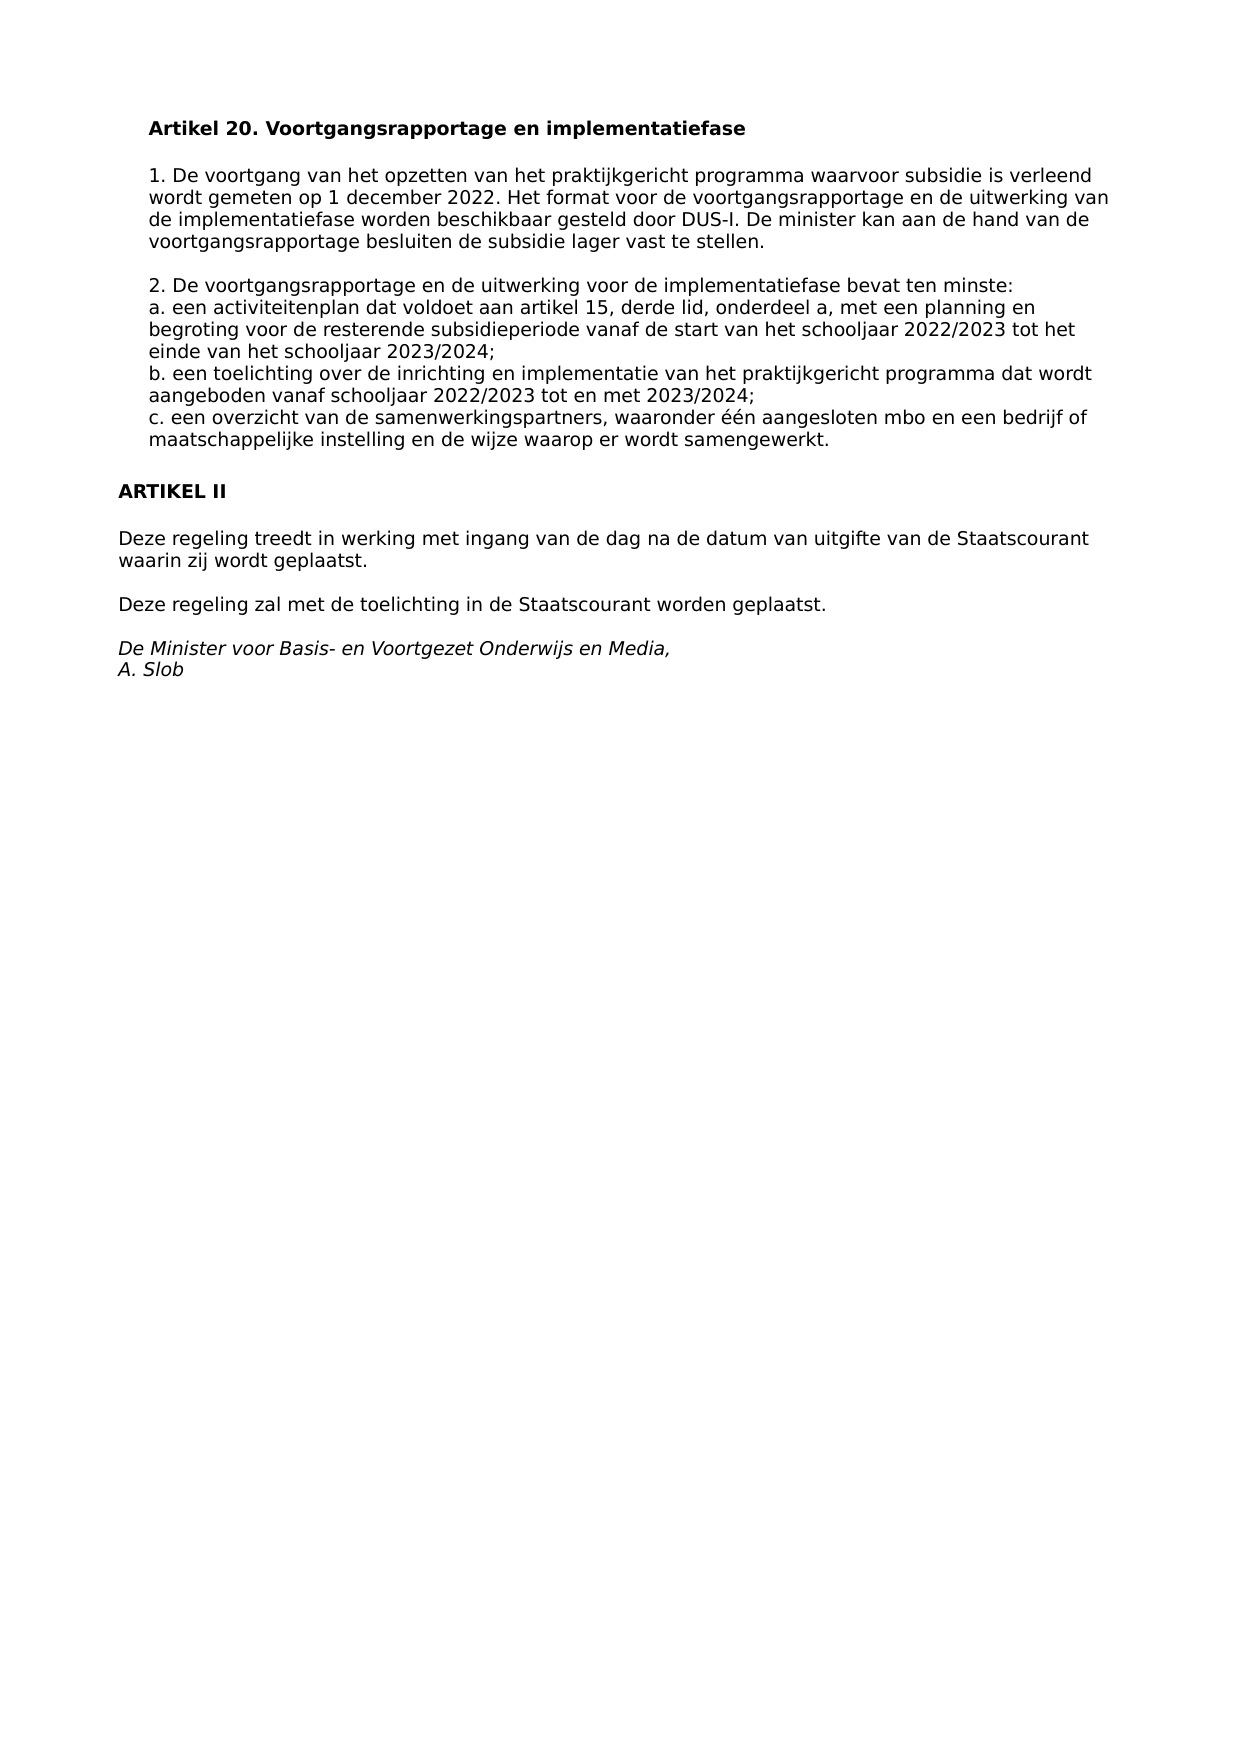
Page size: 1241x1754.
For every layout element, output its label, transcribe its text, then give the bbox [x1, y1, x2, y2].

text De Minister voor Basis- en Voortgezet Onderwijs en Media, A. Slob [118, 637, 1122, 681]
text a. een activiteitenplan dat voldoet aan artikel 15, derde lid, onderdeel a, met een planning en begroting voor de resterende subsidieperiode vanaf de start van het schooljaar 2022/2023 tot het einde van het schooljaar 2023/2024; [148, 297, 1122, 363]
text Deze regeling zal met de toelichting in de Staatscourant worden geplaatst. [118, 593, 1122, 616]
text Deze regeling treedt in werking met ingang van de dag na de datum van uitgifte van de Staatscourant waarin zij wordt geplaatst. [118, 528, 1122, 572]
text c. een overzicht van de samenwerkingspartners, waaronder één aangesloten mbo en een bedrijf of maatschappelijke instelling en de wijze waarop er wordt samengewerkt. [148, 407, 1122, 451]
text 2. De voortgangsrapportage en de uitwerking voor de implementatiefase bevat ten minste: [148, 275, 1122, 297]
text 1. De voortgang van het opzetten van het praktijkgericht programma waarvoor subsidie is verleend wordt gemeten op 1 december 2022. Het format voor de voortgangsrapportage en de uitwerking van de implementatiefase worden beschikbaar gesteld door DUS-I. De minister kan aan de hand van de voortgangsrapportage besluiten de subsidie lager vast te stellen. [148, 165, 1122, 253]
text b. een toelichting over de inrichting en implementatie van het praktijkgericht programma dat wordt aangeboden vanaf schooljaar 2022/2023 tot en met 2023/2024; [148, 363, 1122, 407]
subtitle ARTIKEL II [118, 481, 1122, 503]
subtitle Artikel 20. Voortgangsrapportage en implementatiefase [148, 118, 1122, 140]
